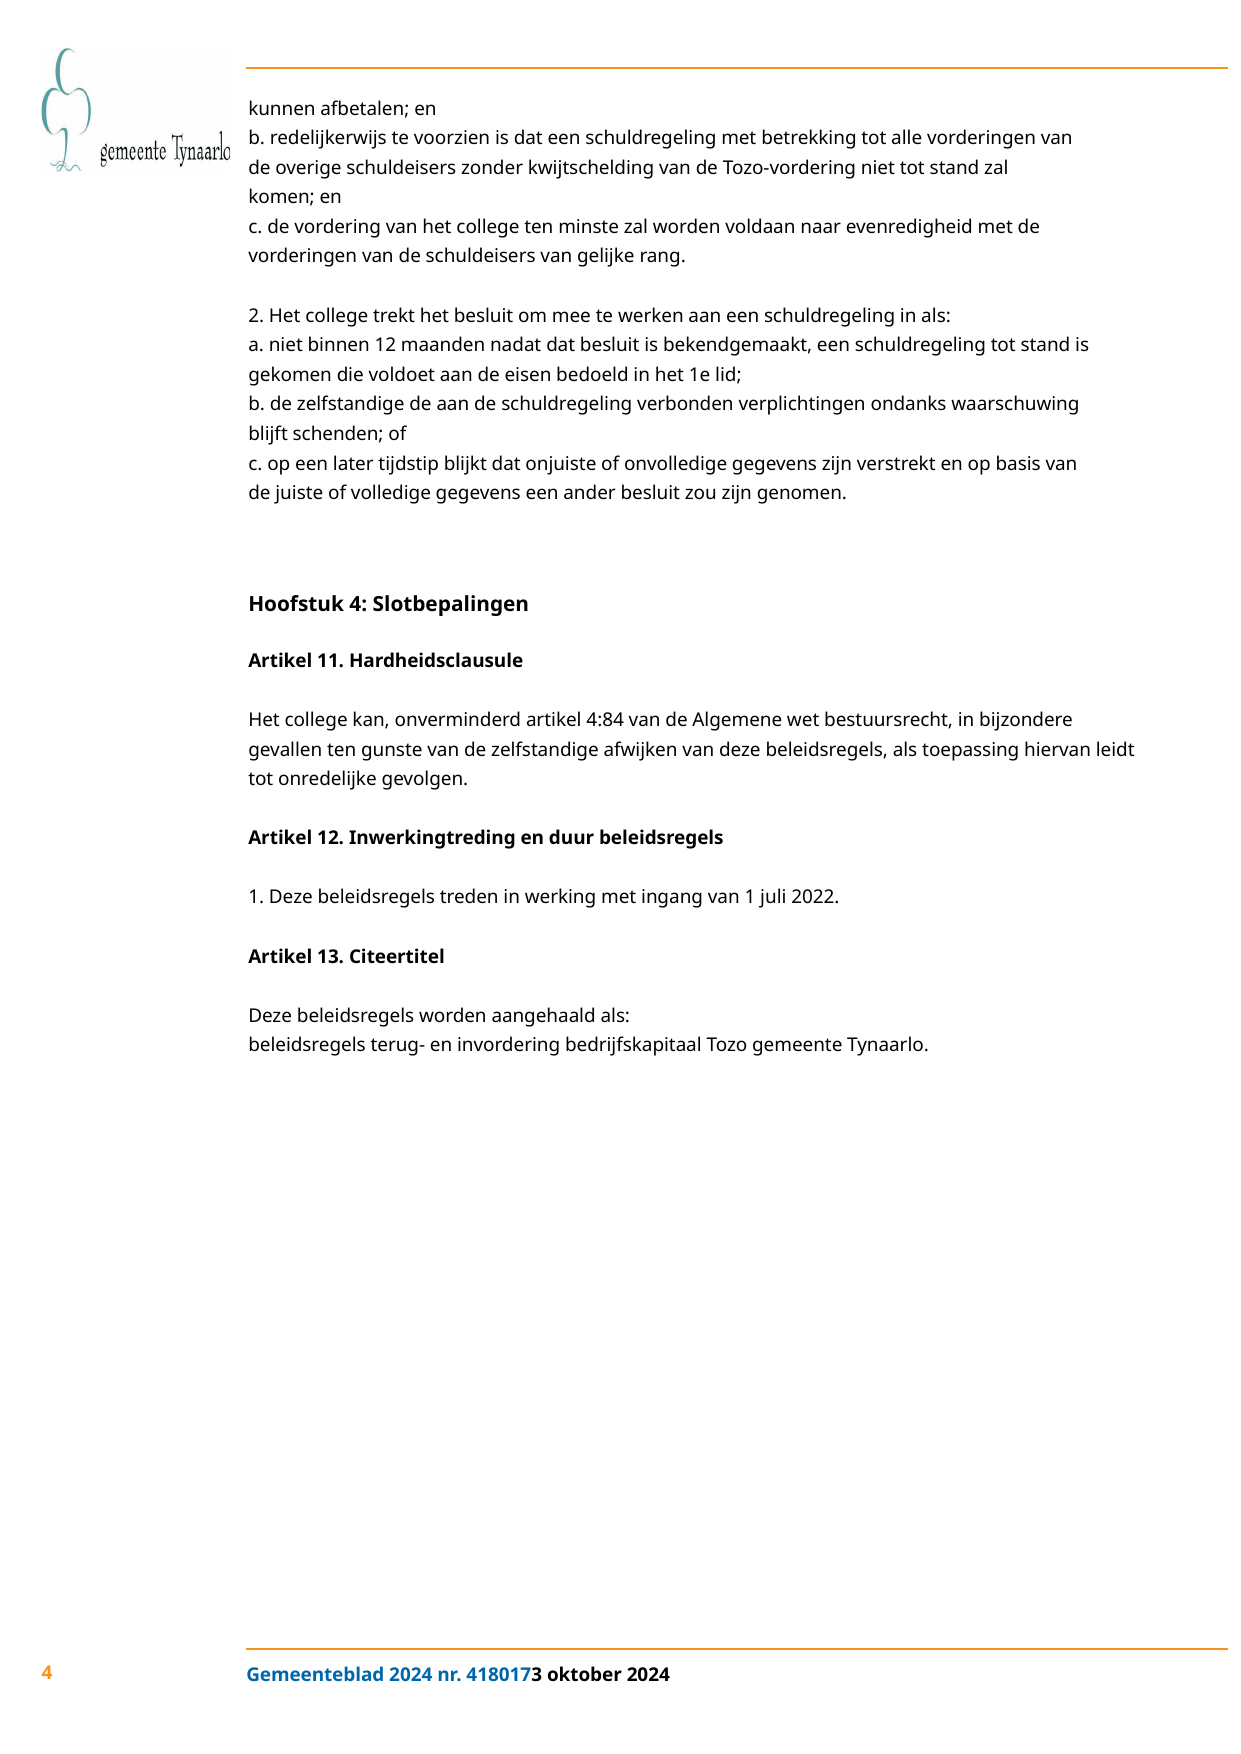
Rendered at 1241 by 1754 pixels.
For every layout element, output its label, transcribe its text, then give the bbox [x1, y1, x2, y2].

text Deze beleidsregels worden aangehaald als: [248, 1002, 1152, 1028]
text 1. Deze beleidsregels treden in werking met ingang van 1 juli 2022. [248, 884, 1152, 909]
text blijft schenden; of [248, 420, 1152, 446]
picture [41, 47, 231, 172]
text Artikel 11. Hardheidsclausule [248, 647, 1152, 673]
text gekomen die voldoet aan de eisen bedoeld in het 1e lid; [248, 361, 1152, 387]
text beleidsregels terug- en invordering bedrijfskapitaal Tozo gemeente Tynaarlo. [248, 1032, 1152, 1057]
text Artikel 12. Inwerkingtreding en duur beleidsregels [248, 824, 1152, 850]
text Artikel 13. Citeertitel [248, 943, 1152, 968]
text b. redelijkerwijs te voorzien is dat een schuldregeling met betrekking tot alle vorderingen van [248, 124, 1152, 150]
text Het college kan, onverminderd artikel 4:84 van de Algemene wet bestuursrecht, in bijzondere gevallen ten gunste van de zelfstandige afwijken van deze beleidsregels, als toepassing hiervan leidt tot onredelijke gevolgen. [248, 706, 1152, 791]
text Hoofstuk 4: Slotbepalingen [248, 589, 1152, 617]
text a. niet binnen 12 maanden nadat dat besluit is bekendgemaakt, een schuldregeling tot stand is [248, 331, 1152, 357]
text kunnen afbetalen; en [248, 95, 1152, 121]
text de juiste of volledige gegevens een ander besluit zou zijn genomen. [248, 479, 1152, 505]
text c. op een later tijdstip blijkt dat onjuiste of onvolledige gegevens zijn verstrekt en op basis van [248, 450, 1152, 476]
text c. de vordering van het college ten minste zal worden voldaan naar evenredigheid met de [248, 213, 1152, 239]
text 2. Het college trekt het besluit om mee te werken aan een schuldregeling in als: [248, 302, 1152, 328]
text de overige schuldeisers zonder kwijtschelding van de Tozo-vordering niet tot stand zal [248, 154, 1152, 180]
text vorderingen van de schuldeisers van gelijke rang. [248, 243, 1152, 268]
text komen; en [248, 183, 1152, 209]
text b. de zelfstandige de aan de schuldregeling verbonden verplichtingen ondanks waarschuwing [248, 391, 1152, 416]
